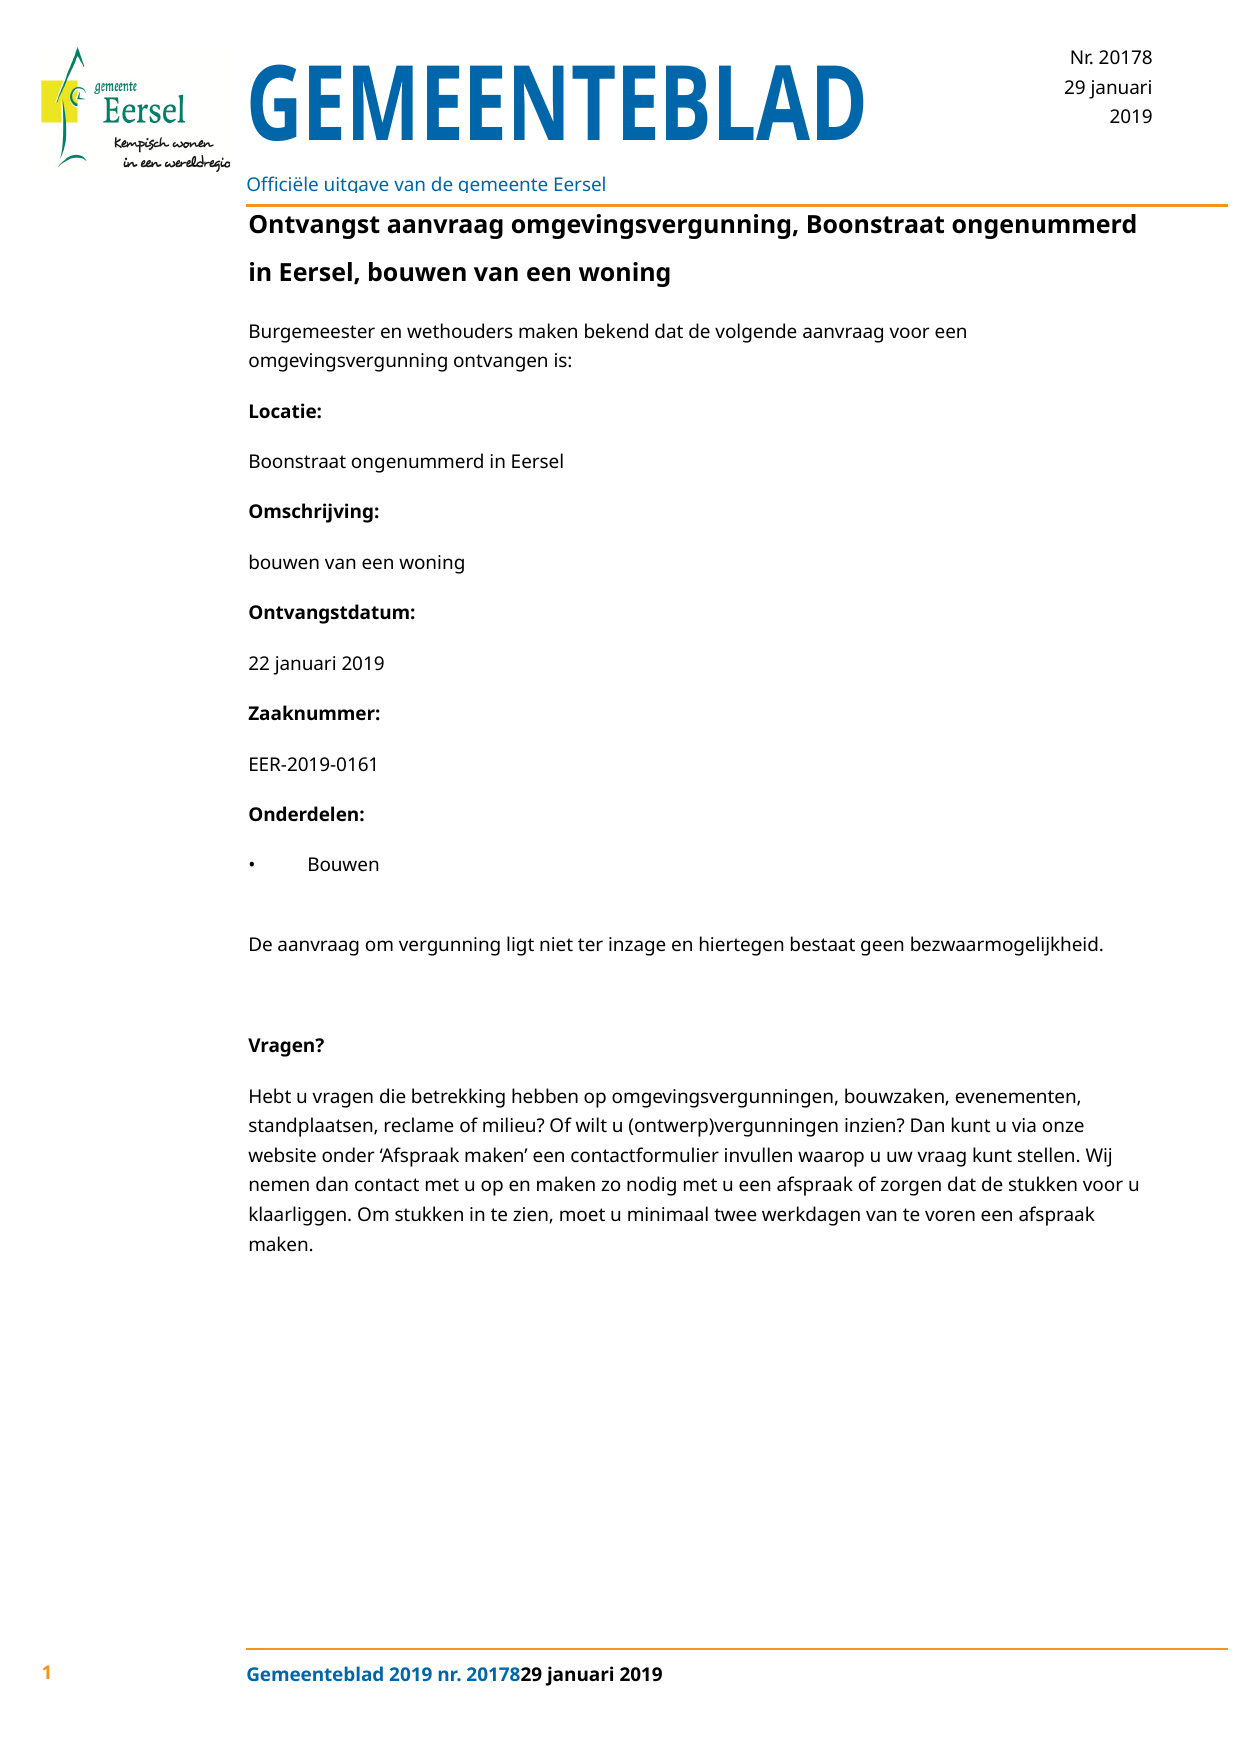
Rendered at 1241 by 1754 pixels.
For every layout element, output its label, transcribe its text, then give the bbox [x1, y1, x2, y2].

text bouwen van een woning [248, 549, 1152, 575]
list Bouwen [248, 852, 1152, 877]
text Omschrijving: [248, 499, 1152, 524]
text De aanvraag om vergunning ligt niet ter inzage en hiertegen bestaat geen bezwaarmogelijkheid. [248, 932, 1152, 957]
text Ontvangst aanvraag omgevingsvergunning, Boonstraat ongenummerd in Eersel, bouwen van een woning [248, 207, 1152, 288]
text Vragen? [248, 1032, 1152, 1058]
text EER-2019-0161 [248, 751, 1152, 777]
text Burgemeester en wethouders maken bekend dat de volgende aanvraag voor een omgevingsvergunning ontvangen is: [248, 318, 1152, 373]
text Boonstraat ongenummerd in Eersel [248, 448, 1152, 474]
text Locatie: [248, 398, 1152, 424]
text Zaaknummer: [248, 700, 1152, 726]
text Hebt u vragen die betrekking hebben op omgevingsvergunningen, bouwzaken, evenementen, standplaatsen, reclame of milieu? Of wilt u (ontwerp)vergunningen inzien? Dan kunt u via onze website onder ‘Afspraak maken’ een contactformulier invullen waarop u uw vraag kunt stellen. Wij nemen dan contact met u op en maken zo nodig met u een afspraak of zorgen dat de stukken voor u klaarliggen. Om stukken in te zien, moet u minimaal twee werkdagen van te voren een afspraak maken. [248, 1083, 1152, 1257]
picture [41, 47, 231, 172]
text Onderdelen: [248, 801, 1152, 827]
text Ontvangstdatum: [248, 599, 1152, 625]
text 22 januari 2019 [248, 650, 1152, 676]
